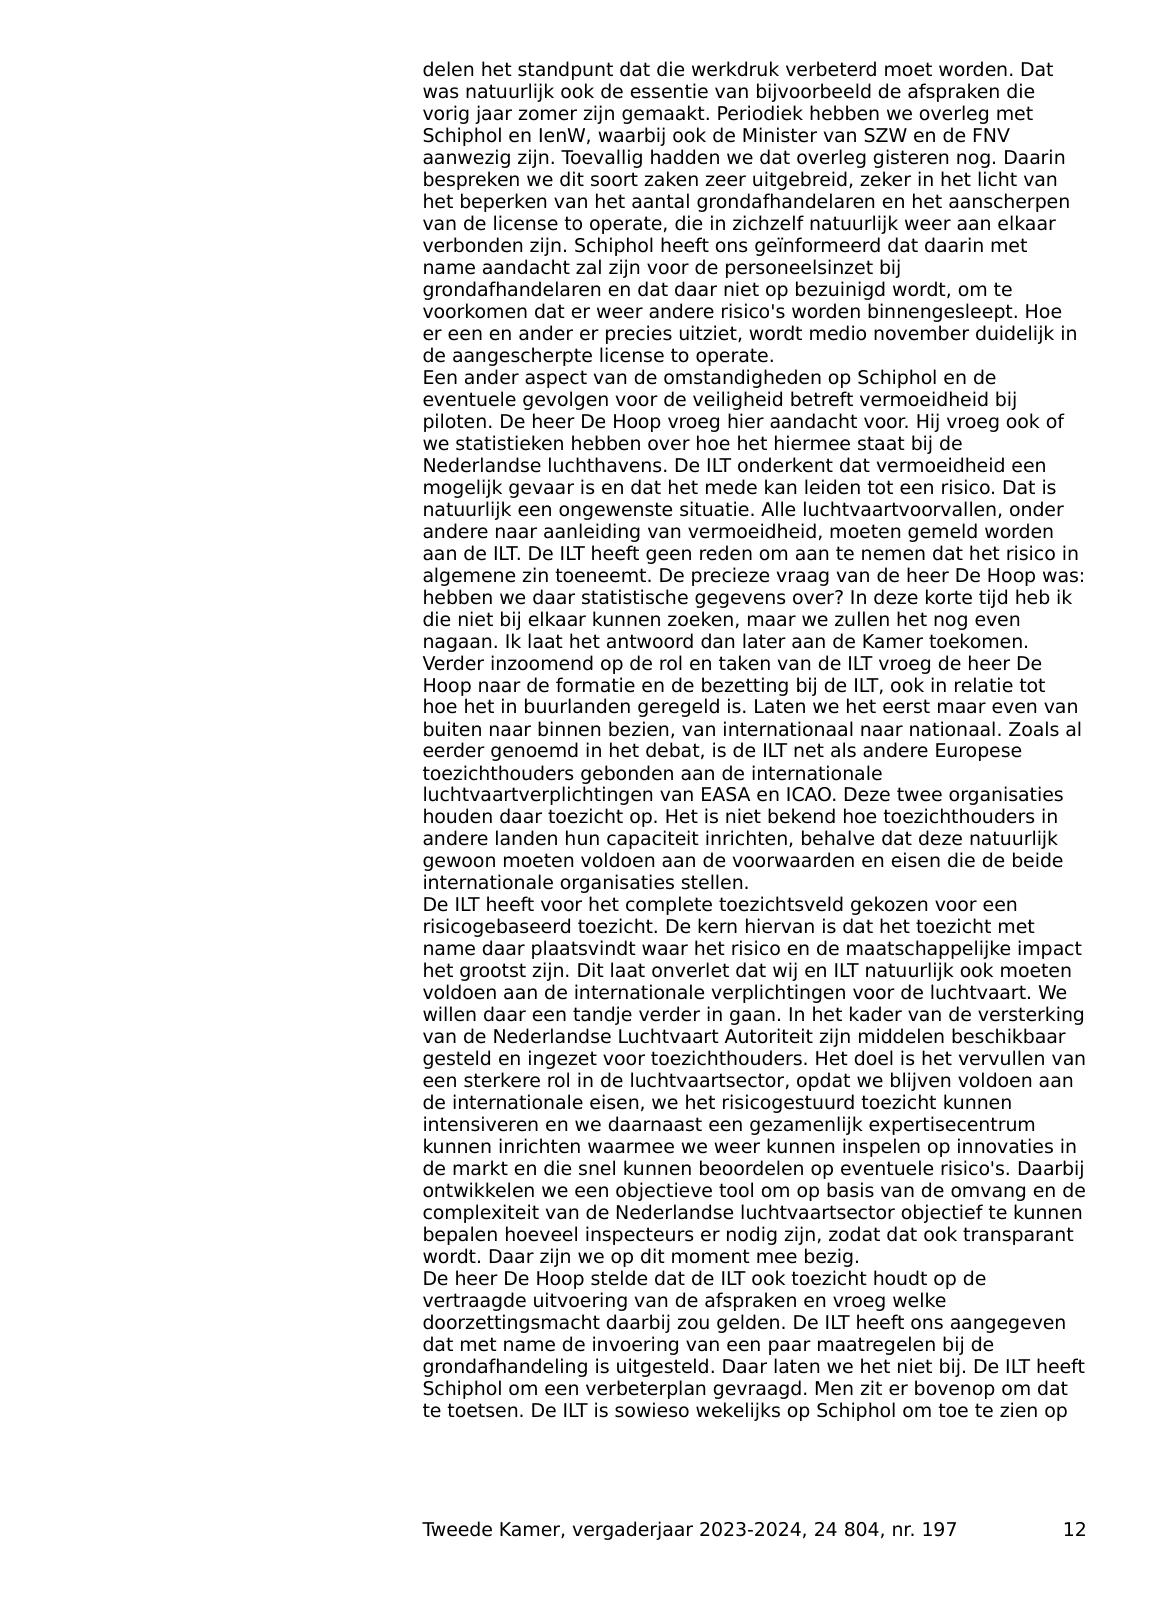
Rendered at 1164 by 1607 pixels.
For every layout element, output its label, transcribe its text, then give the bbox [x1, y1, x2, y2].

text De ILT heeft voor het complete toezichtsveld gekozen voor een risicogebaseerd toezicht. De kern hiervan is dat het toezicht met name daar plaatsvindt waar het risico en de maatschappelijke impact het grootst zijn. Dit laat onverlet dat wij en ILT natuurlijk ook moeten voldoen aan de internationale verplichtingen voor de luchtvaart. We willen daar een tandje verder in gaan. In het kader van de versterking van de Nederlandse Luchtvaart Autoriteit zijn middelen beschikbaar gesteld en ingezet voor toezichthouders. Het doel is het vervullen van een sterkere rol in de luchtvaartsector, opdat we blijven voldoen aan de internationale eisen, we het risicogestuurd toezicht kunnen intensiveren en we daarnaast een gezamenlijk expertisecentrum kunnen inrichten waarmee we weer kunnen inspelen op innovaties in de markt en die snel kunnen beoordelen op eventuele risico's. Daarbij ontwikkelen we een objectieve tool om op basis van de omvang en de complexiteit van de Nederlandse luchtvaartsector objectief te kunnen bepalen hoeveel inspecteurs er nodig zijn, zodat dat ook transparant wordt. Daar zijn we op dit moment mee bezig. [422, 894, 1087, 1268]
text De heer De Hoop stelde dat de ILT ook toezicht houdt op de vertraagde uitvoering van de afspraken en vroeg welke doorzettingsmacht daarbij zou gelden. De ILT heeft ons aangegeven dat met name de invoering van een paar maatregelen bij de grondafhandeling is uitgesteld. Daar laten we het niet bij. De ILT heeft Schiphol om een verbeterplan gevraagd. Men zit er bovenop om dat te toetsen. De ILT is sowieso wekelijks op Schiphol om toe te zien op [422, 1268, 1087, 1422]
text Een ander aspect van de omstandigheden op Schiphol en de eventuele gevolgen voor de veiligheid betreft vermoeidheid bij piloten. De heer De Hoop vroeg hier aandacht voor. Hij vroeg ook of we statistieken hebben over hoe het hiermee staat bij de Nederlandse luchthavens. De ILT onderkent dat vermoeidheid een mogelijk gevaar is en dat het mede kan leiden tot een risico. Dat is natuurlijk een ongewenste situatie. Alle luchtvaartvoorvallen, onder andere naar aanleiding van vermoeidheid, moeten gemeld worden aan de ILT. De ILT heeft geen reden om aan te nemen dat het risico in algemene zin toeneemt. De precieze vraag van de heer De Hoop was: hebben we daar statistische gegevens over? In deze korte tijd heb ik die niet bij elkaar kunnen zoeken, maar we zullen het nog even nagaan. Ik laat het antwoord dan later aan de Kamer toekomen. [422, 367, 1087, 652]
text Verder inzoomend op de rol en taken van de ILT vroeg de heer De Hoop naar de formatie en de bezetting bij de ILT, ook in relatie tot hoe het in buurlanden geregeld is. Laten we het eerst maar even van buiten naar binnen bezien, van internationaal naar nationaal. Zoals al eerder genoemd in het debat, is de ILT net als andere Europese toezichthouders gebonden aan de internationale luchtvaartverplichtingen van EASA en ICAO. Deze twee organisaties houden daar toezicht op. Het is niet bekend hoe toezichthouders in andere landen hun capaciteit inrichten, behalve dat deze natuurlijk gewoon moeten voldoen aan de voorwaarden en eisen die de beide internationale organisaties stellen. [422, 652, 1087, 894]
text delen het standpunt dat die werkdruk verbeterd moet worden. Dat was natuurlijk ook de essentie van bijvoorbeeld de afspraken die vorig jaar zomer zijn gemaakt. Periodiek hebben we overleg met Schiphol en IenW, waarbij ook de Minister van SZW en de FNV aanwezig zijn. Toevallig hadden we dat overleg gisteren nog. Daarin bespreken we dit soort zaken zeer uitgebreid, zeker in het licht van het beperken van het aantal grondafhandelaren en het aanscherpen van de license to operate, die in zichzelf natuurlijk weer aan elkaar verbonden zijn. Schiphol heeft ons geïnformeerd dat daarin met name aandacht zal zijn voor de personeelsinzet bij grondafhandelaren en dat daar niet op bezuinigd wordt, om te voorkomen dat er weer andere risico's worden binnengesleept. Hoe er een en ander er precies uitziet, wordt medio november duidelijk in de aangescherpte license to operate. [422, 59, 1087, 367]
